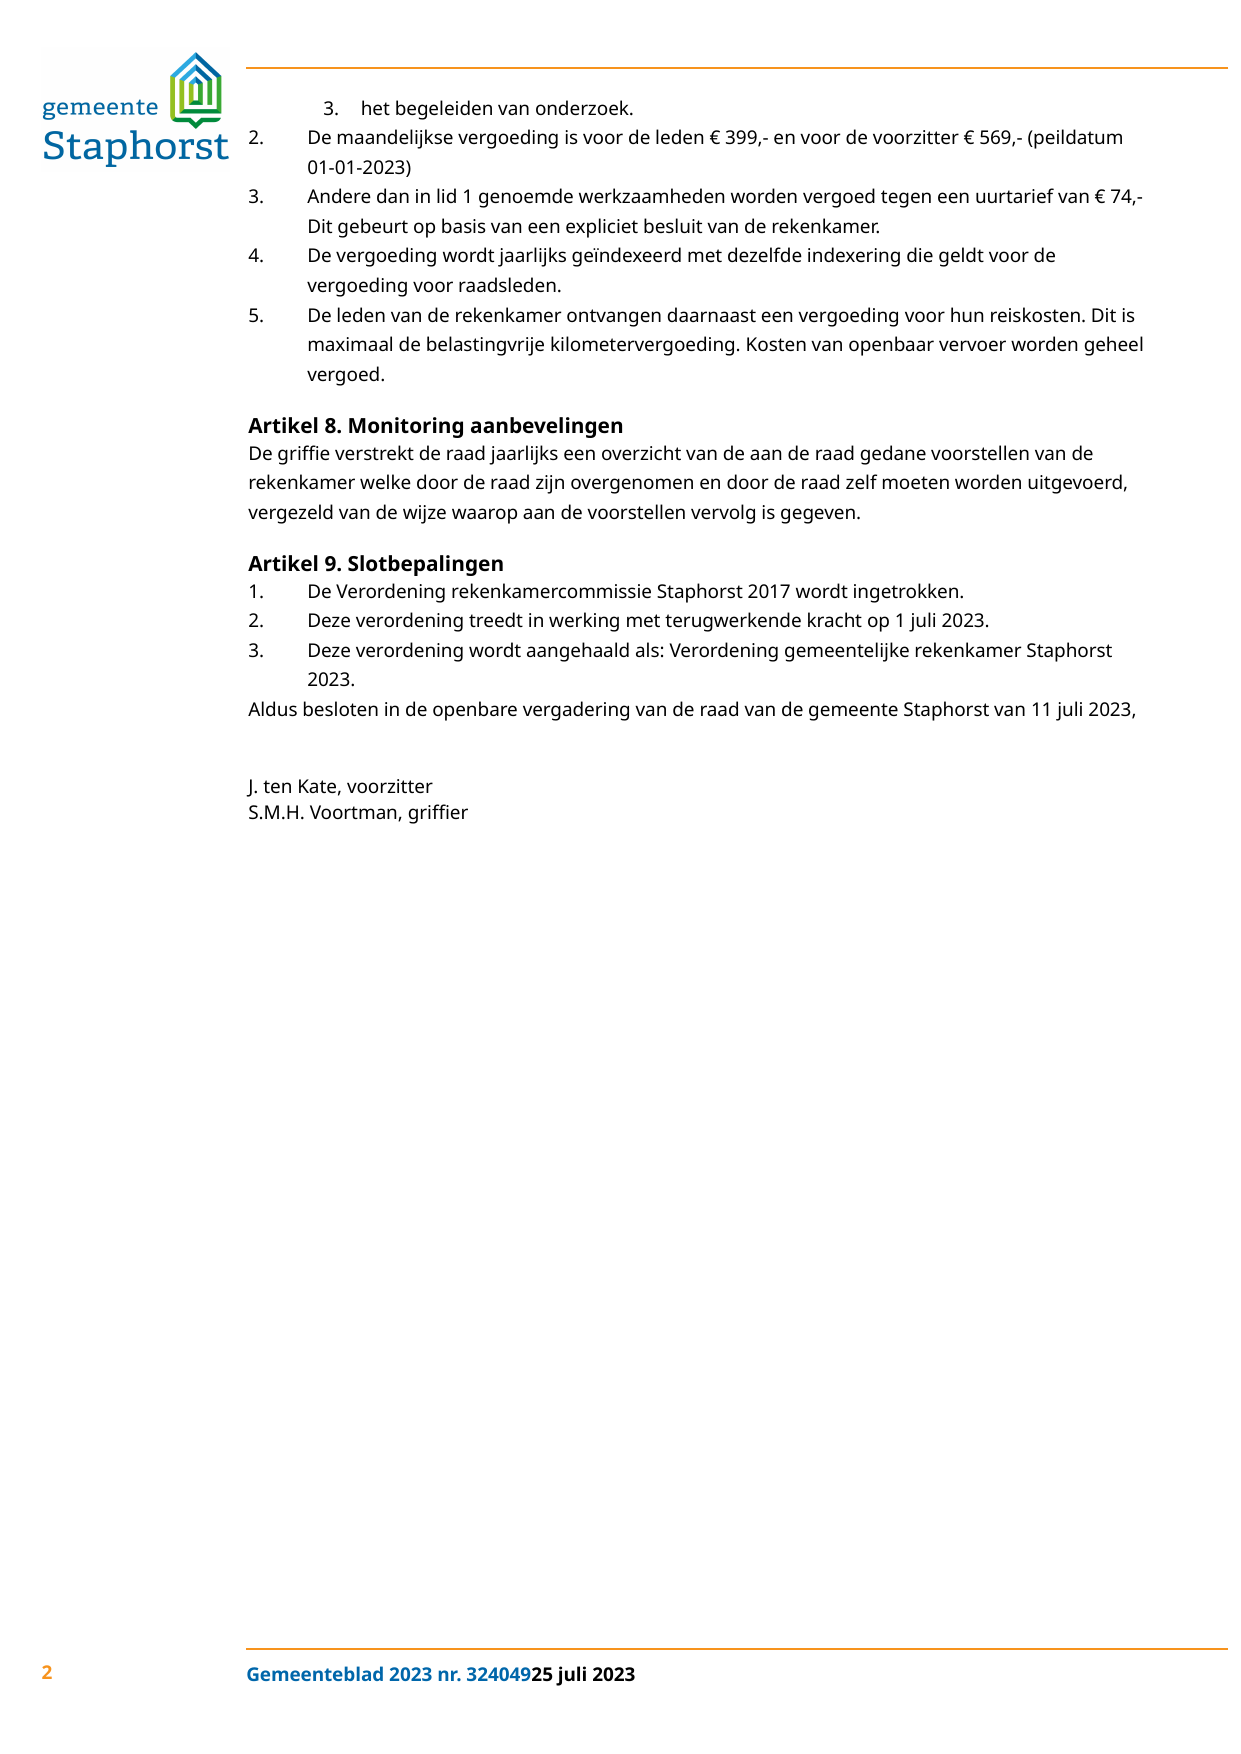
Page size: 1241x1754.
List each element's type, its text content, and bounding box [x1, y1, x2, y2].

list Deze verordening wordt aangehaald als: Verordening gemeentelijke rekenkamer Staphorst 2023. [248, 637, 1152, 692]
list Deze verordening treedt in werking met terugwerkende kracht op 1 juli 2023. [248, 607, 1152, 633]
list De Verordening rekenkamercommissie Staphorst 2017 wordt ingetrokken. [248, 578, 1152, 604]
text J. ten Kate, voorzitter [248, 773, 1152, 799]
text S.M.H. Voortman, griffier [248, 799, 1152, 825]
text Aldus besloten in de openbare vergadering van de raad van de gemeente Staphorst van 11 juli 2023, [248, 696, 1152, 722]
list Andere dan in lid 1 genoemde werkzaamheden worden vergoed tegen een uurtarief van € 74,- Dit gebeurt op basis van een expliciet besluit van de rekenkamer. [248, 183, 1152, 239]
list De maandelijkse vergoeding is voor de leden € 399,- en voor de voorzitter € 569,- (peildatum 01-01-2023) [248, 124, 1152, 180]
list De leden van de rekenkamer ontvangen daarnaast een vergoeding voor hun reiskosten. Dit is maximaal de belastingvrije kilometervergoeding. Kosten van openbaar vervoer worden geheel vergoed. [248, 302, 1152, 387]
text Artikel 9. Slotbepalingen [248, 549, 1152, 578]
list De vergoeding wordt jaarlijks geïndexeerd met dezelfde indexering die geldt voor de vergoeding voor raadsleden. [248, 243, 1152, 298]
picture [41, 47, 231, 172]
text Artikel 8. Monitoring aanbevelingen [248, 411, 1152, 440]
list het begeleiden van onderzoek. [323, 95, 1152, 121]
text De griffie verstrekt de raad jaarlijks een overzicht van de aan de raad gedane voorstellen van de rekenkamer welke door de raad zijn overgenomen en door de raad zelf moeten worden uitgevoerd, vergezeld van de wijze waarop aan de voorstellen vervolg is gegeven. [248, 440, 1152, 525]
